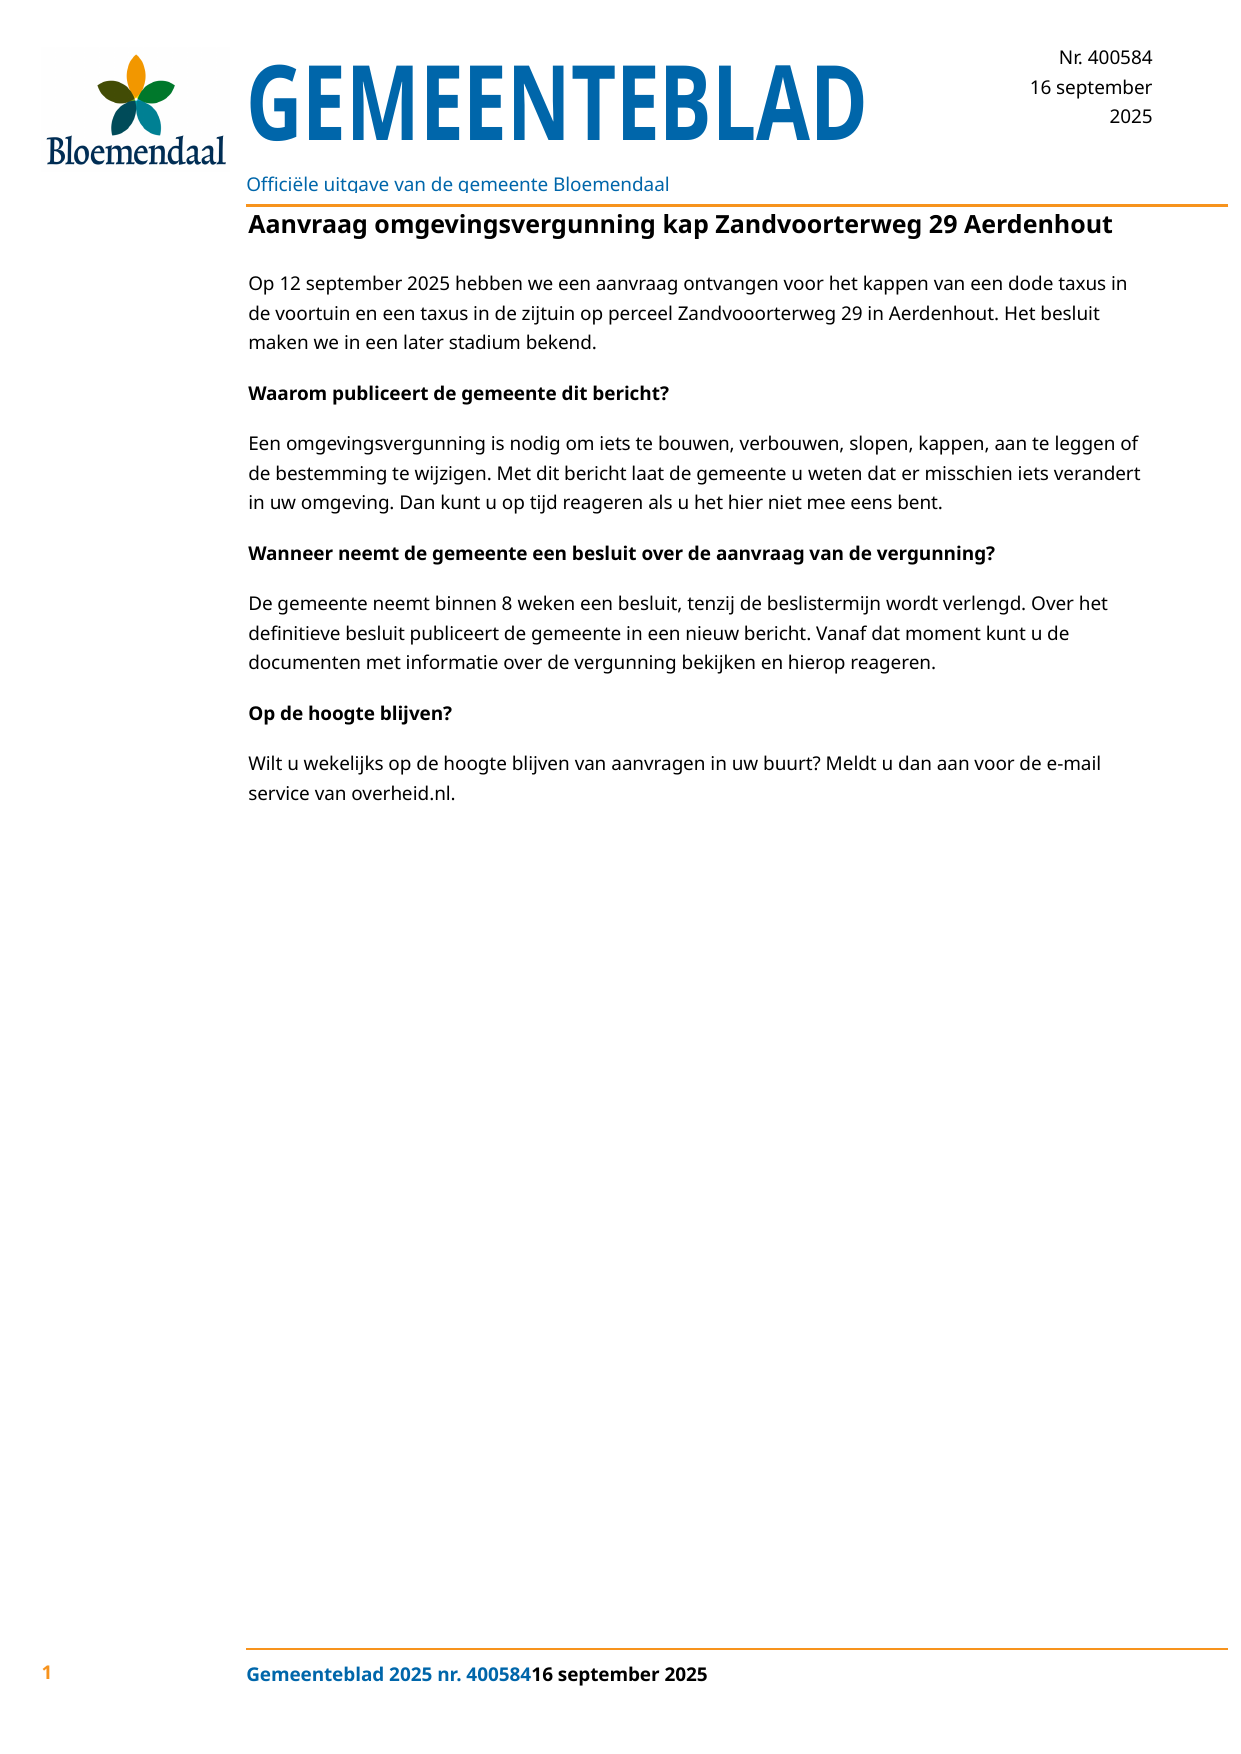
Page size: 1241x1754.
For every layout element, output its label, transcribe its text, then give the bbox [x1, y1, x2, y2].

text Waarom publiceert de gemeente dit bericht? [248, 380, 1152, 406]
text Een omgevingsvergunning is nodig om iets te bouwen, verbouwen, slopen, kappen, aan te leggen of de bestemming te wijzigen. Met dit bericht laat de gemeente u weten dat er misschien iets verandert in uw omgeving. Dan kunt u op tijd reageren als u het hier niet mee eens bent. [248, 430, 1152, 515]
text Wanneer neemt de gemeente een besluit over de aanvraag van de vergunning? [248, 540, 1152, 566]
picture [41, 47, 231, 172]
text De gemeente neemt binnen 8 weken een besluit, tenzij de beslistermijn wordt verlengd. Over het definitieve besluit publiceert de gemeente in een nieuw bericht. Vanaf dat moment kunt u de documenten met informatie over de vergunning bekijken en hierop reageren. [248, 590, 1152, 675]
text Aanvraag omgevingsvergunning kap Zandvoorterweg 29 Aerdenhout [248, 207, 1152, 241]
text Op de hoogte blijven? [248, 700, 1152, 726]
text Wilt u wekelijks op de hoogte blijven van aanvragen in uw buurt? Meldt u dan aan voor de e-mail service van overheid.nl. [248, 750, 1152, 806]
text Op 12 september 2025 hebben we een aanvraag ontvangen voor het kappen van een dode taxus in de voortuin en een taxus in de zijtuin op perceel Zandvooorterweg 29 in Aerdenhout. Het besluit maken we in een later stadium bekend. [248, 270, 1152, 355]
